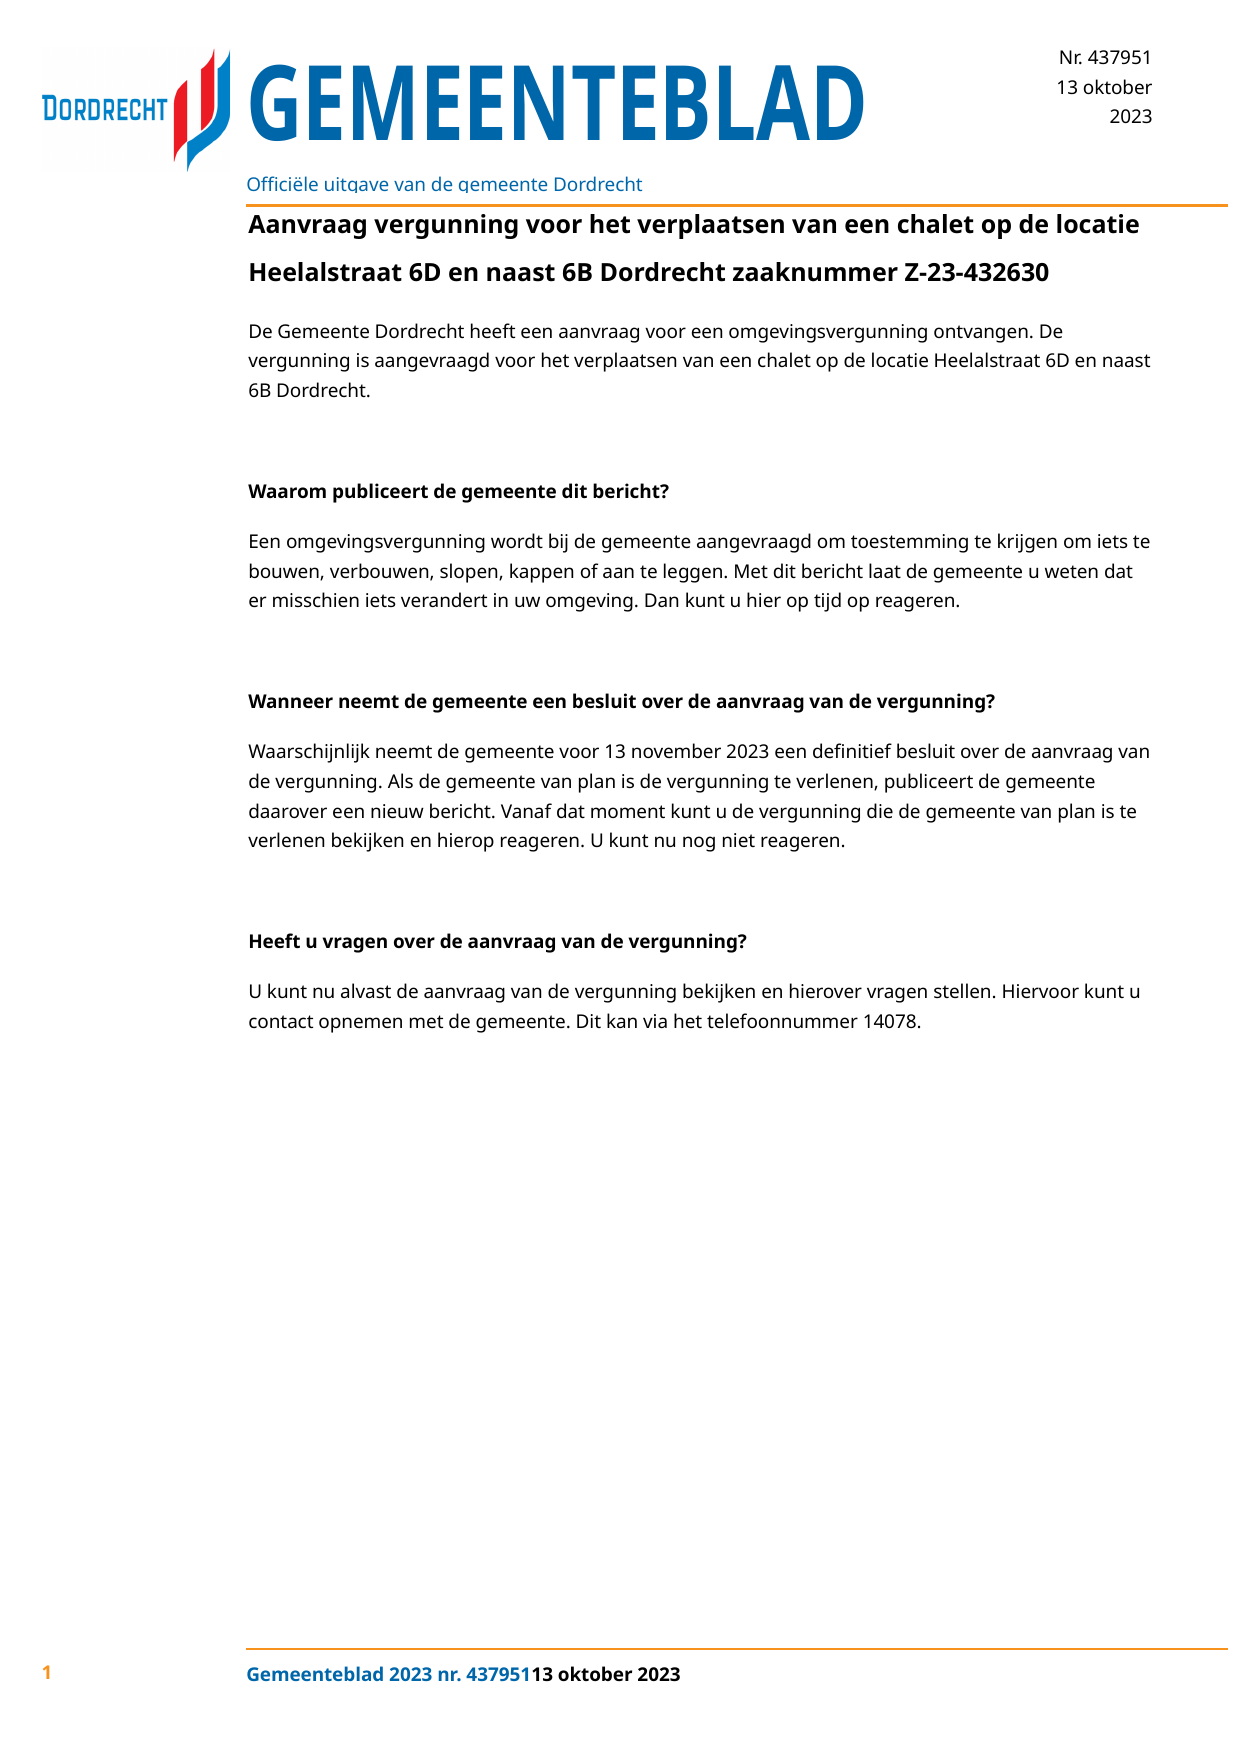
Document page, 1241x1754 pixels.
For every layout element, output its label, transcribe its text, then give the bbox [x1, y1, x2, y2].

text De Gemeente Dordrecht heeft een aanvraag voor een omgevingsvergunning ontvangen. De vergunning is aangevraagd voor het verplaatsen van een chalet op de locatie Heelalstraat 6D en naast 6B Dordrecht. [248, 318, 1152, 403]
text Waarschijnlijk neemt de gemeente voor 13 november 2023 een definitief besluit over de aanvraag van de vergunning. Als de gemeente van plan is de vergunning te verlenen, publiceert de gemeente daarover een nieuw bericht. Vanaf dat moment kunt u de vergunning die de gemeente van plan is te verlenen bekijken en hierop reageren. U kunt nu nog niet reageren. [248, 739, 1152, 853]
text Wanneer neemt de gemeente een besluit over de aanvraag van de vergunning? [248, 688, 1152, 714]
text U kunt nu alvast de aanvraag van de vergunning bekijken en hierover vragen stellen. Hiervoor kunt u contact opnemen met de gemeente. Dit kan via het telefoonnummer 14078. [248, 979, 1152, 1034]
text Aanvraag vergunning voor het verplaatsen van een chalet op de locatie Heelalstraat 6D en naast 6B Dordrecht zaaknummer Z-23-432630 [248, 207, 1152, 288]
text Heeft u vragen over de aanvraag van de vergunning? [248, 928, 1152, 954]
picture [41, 47, 231, 172]
text Waarom publiceert de gemeente dit bericht? [248, 478, 1152, 504]
text Een omgevingsvergunning wordt bij de gemeente aangevraagd om toestemming te krijgen om iets te bouwen, verbouwen, slopen, kappen of aan te leggen. Met dit bericht laat de gemeente u weten dat er misschien iets verandert in uw omgeving. Dan kunt u hier op tijd op reageren. [248, 528, 1152, 613]
